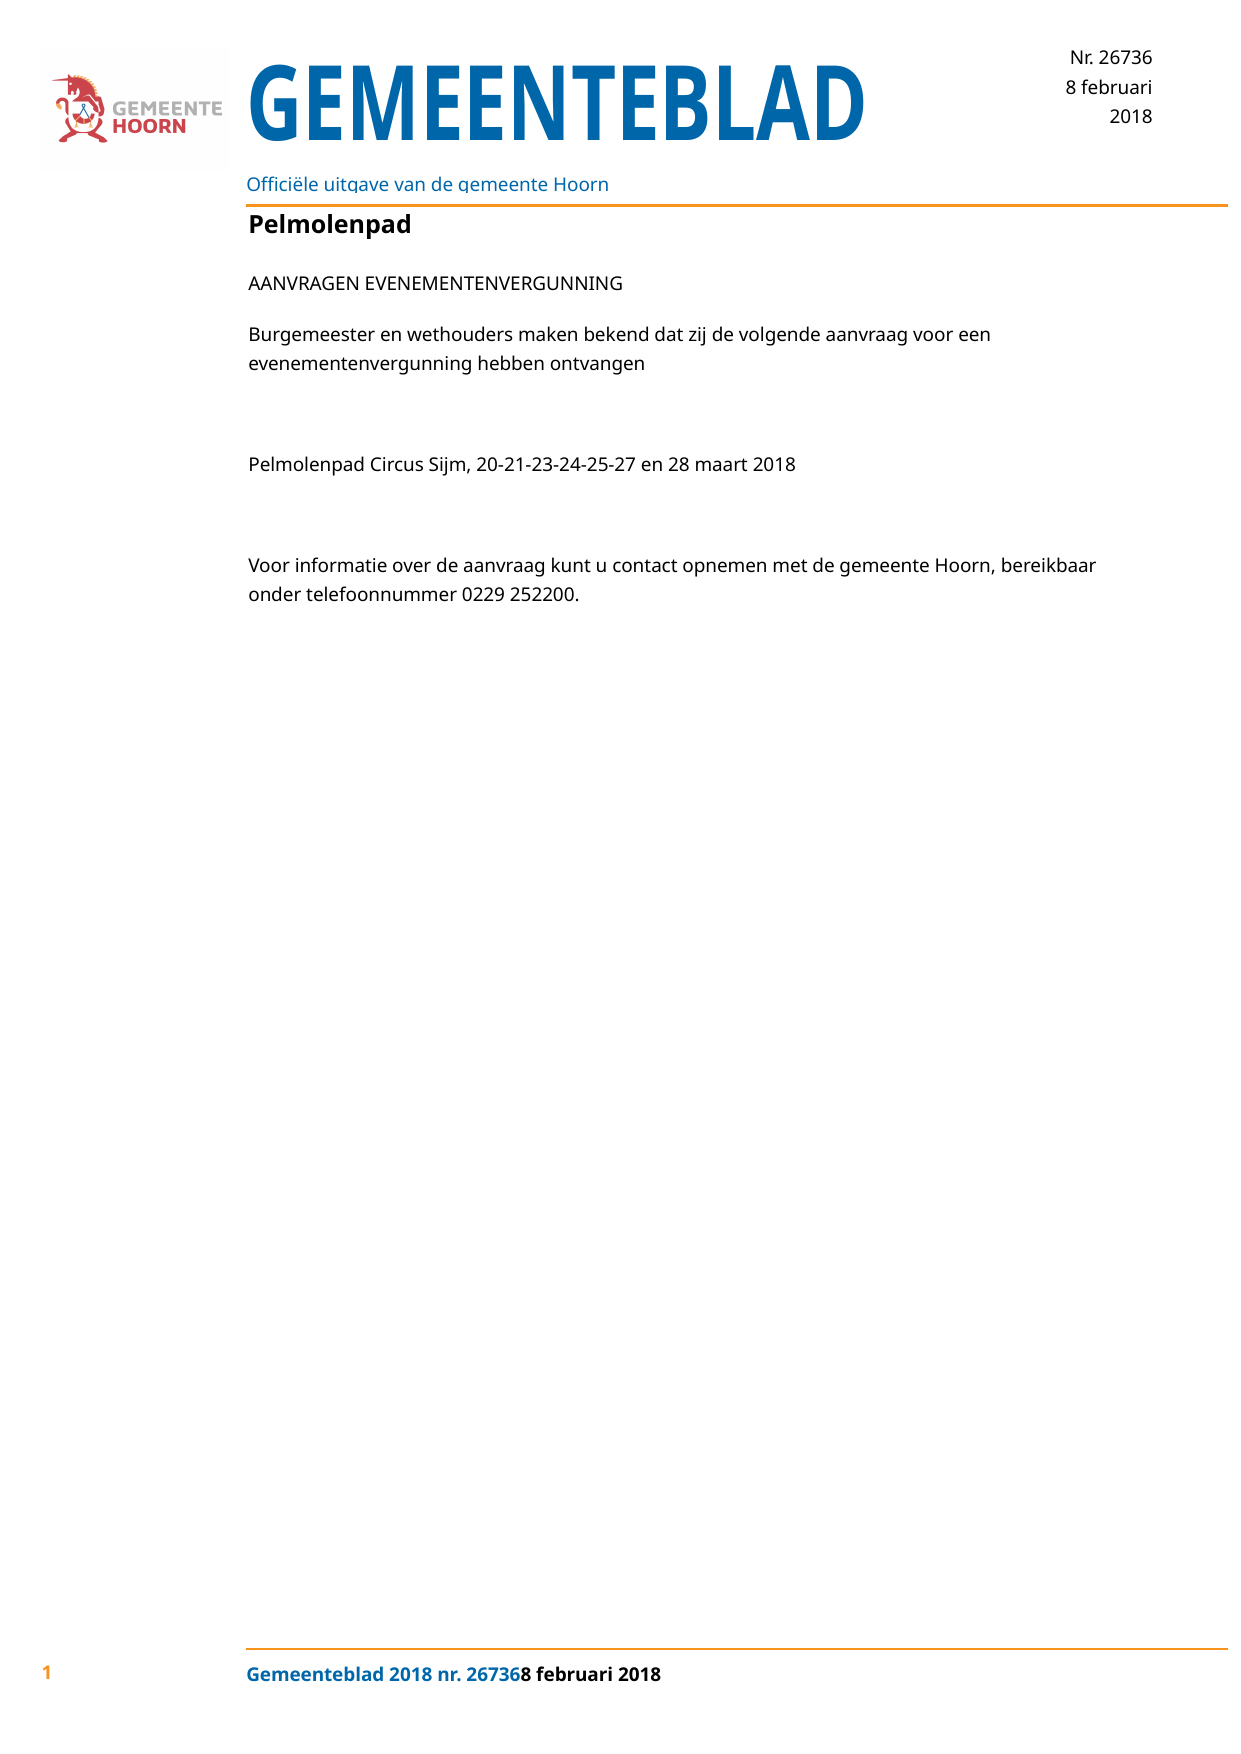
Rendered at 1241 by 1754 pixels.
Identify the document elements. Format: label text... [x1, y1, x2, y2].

text Pelmolenpad Circus Sijm, 20-21-23-24-25-27 en 28 maart 2018 [248, 451, 1152, 477]
text Burgemeester en wethouders maken bekend dat zij de volgende aanvraag voor een evenementenvergunning hebben ontvangen [248, 321, 1152, 376]
text AANVRAGEN EVENEMENTENVERGUNNING [248, 270, 1152, 296]
text Voor informatie over de aanvraag kunt u contact opnemen met de gemeente Hoorn, bereikbaar onder telefoonnummer 0229 252200. [248, 552, 1152, 607]
picture [41, 47, 231, 172]
text Pelmolenpad [248, 207, 1152, 241]
